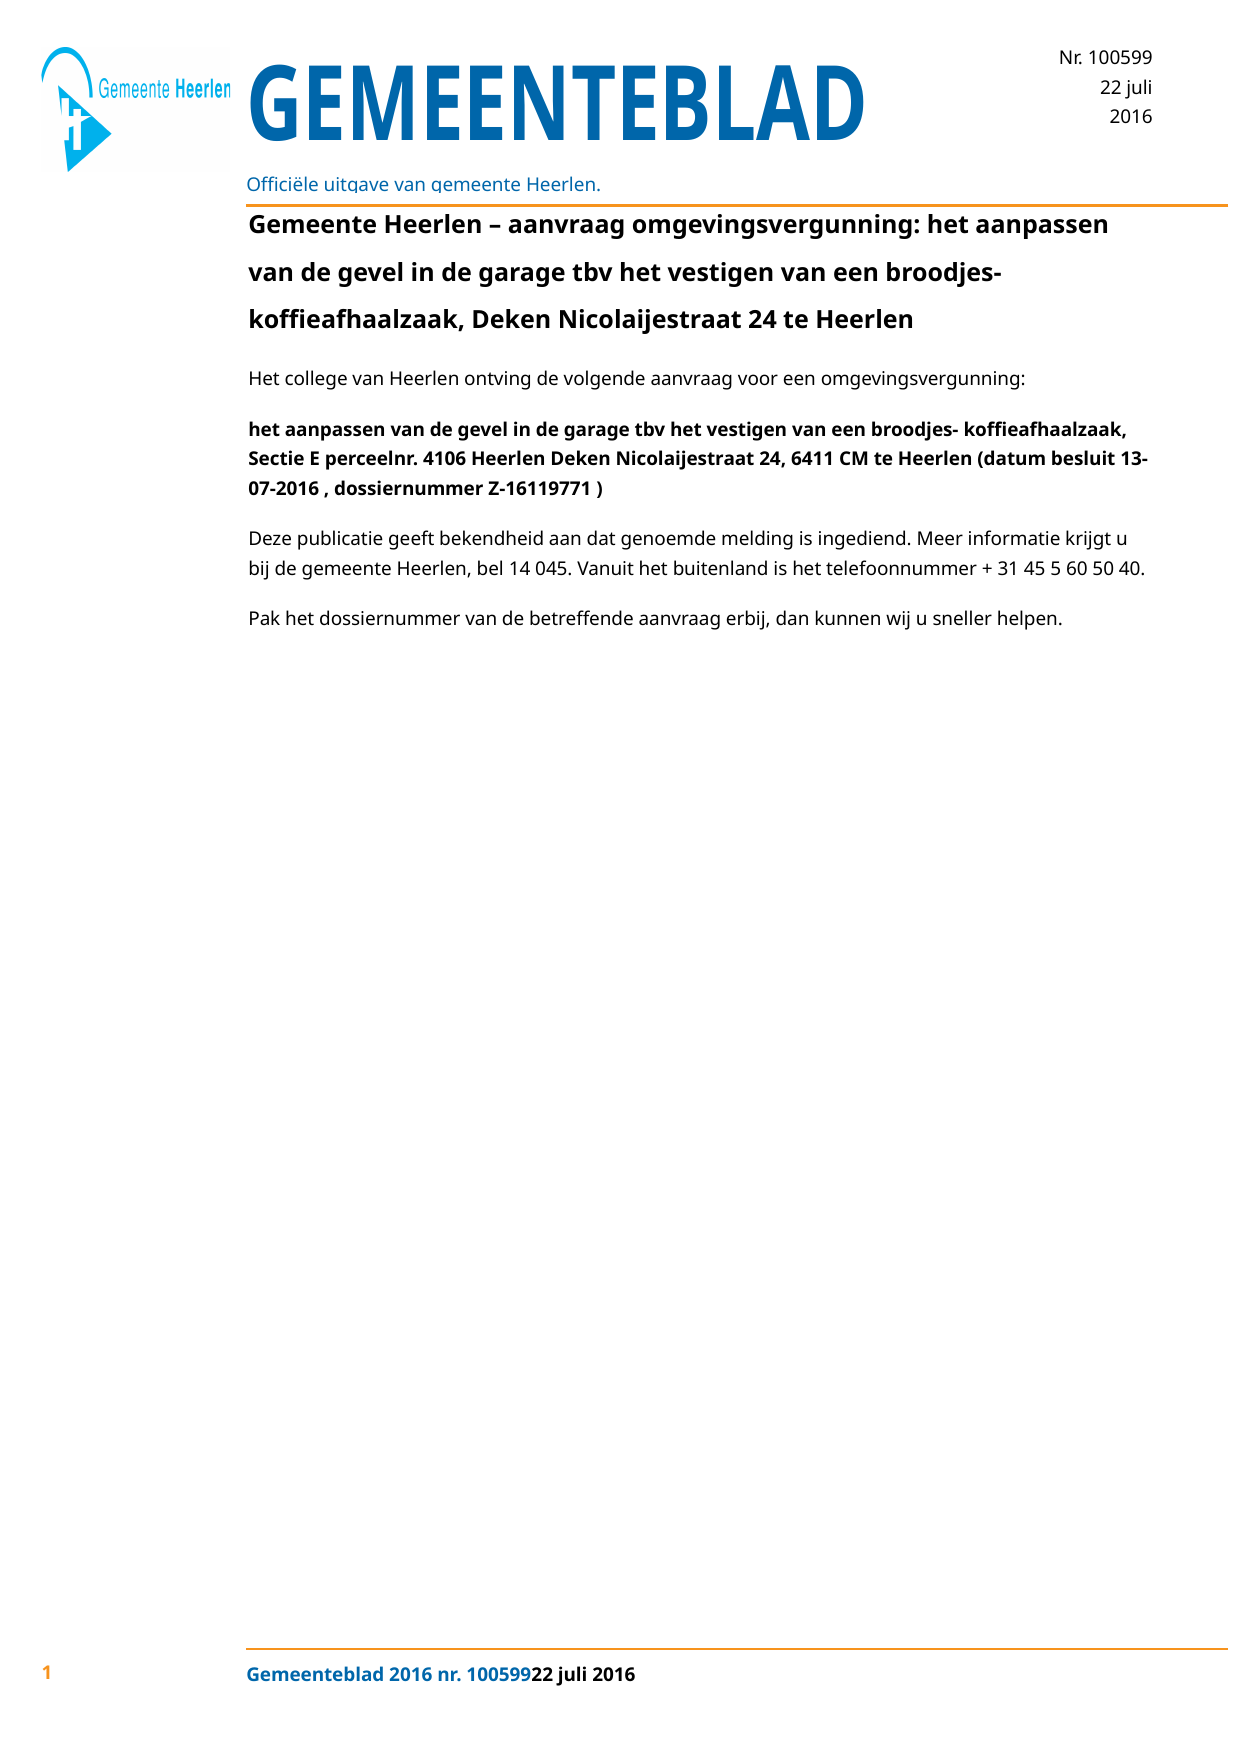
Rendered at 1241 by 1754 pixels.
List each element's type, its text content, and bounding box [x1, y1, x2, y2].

picture [41, 47, 58, 70]
text Gemeente Heerlen – aanvraag omgevingsvergunning: het aanpassen van de gevel in de garage tbv het vestigen van een broodjes- koffieafhaalzaak, Deken Nicolaijestraat 24 te Heerlen [248, 207, 1152, 336]
picture [41, 47, 231, 172]
text het aanpassen van de gevel in de garage tbv het vestigen van een broodjes- koffieafhaalzaak, Sectie E perceelnr. 4106 Heerlen Deken Nicolaijestraat 24, 6411 CM te Heerlen (datum besluit 13-07-2016 , dossiernummer Z-16119771 ) [248, 416, 1152, 501]
text Deze publicatie geeft bekendheid aan dat genoemde melding is ingediend. Meer informatie krijgt u bij de gemeente Heerlen, bel 14 045. Vanuit het buitenland is het telefoonnummer + 31 45 5 60 50 40. [248, 526, 1152, 581]
text Het college van Heerlen ontving de volgende aanvraag voor een omgevingsvergunning: [248, 366, 1152, 391]
text Pak het dossiernummer van de betreffende aanvraag erbij, dan kunnen wij u sneller helpen. [248, 606, 1152, 631]
